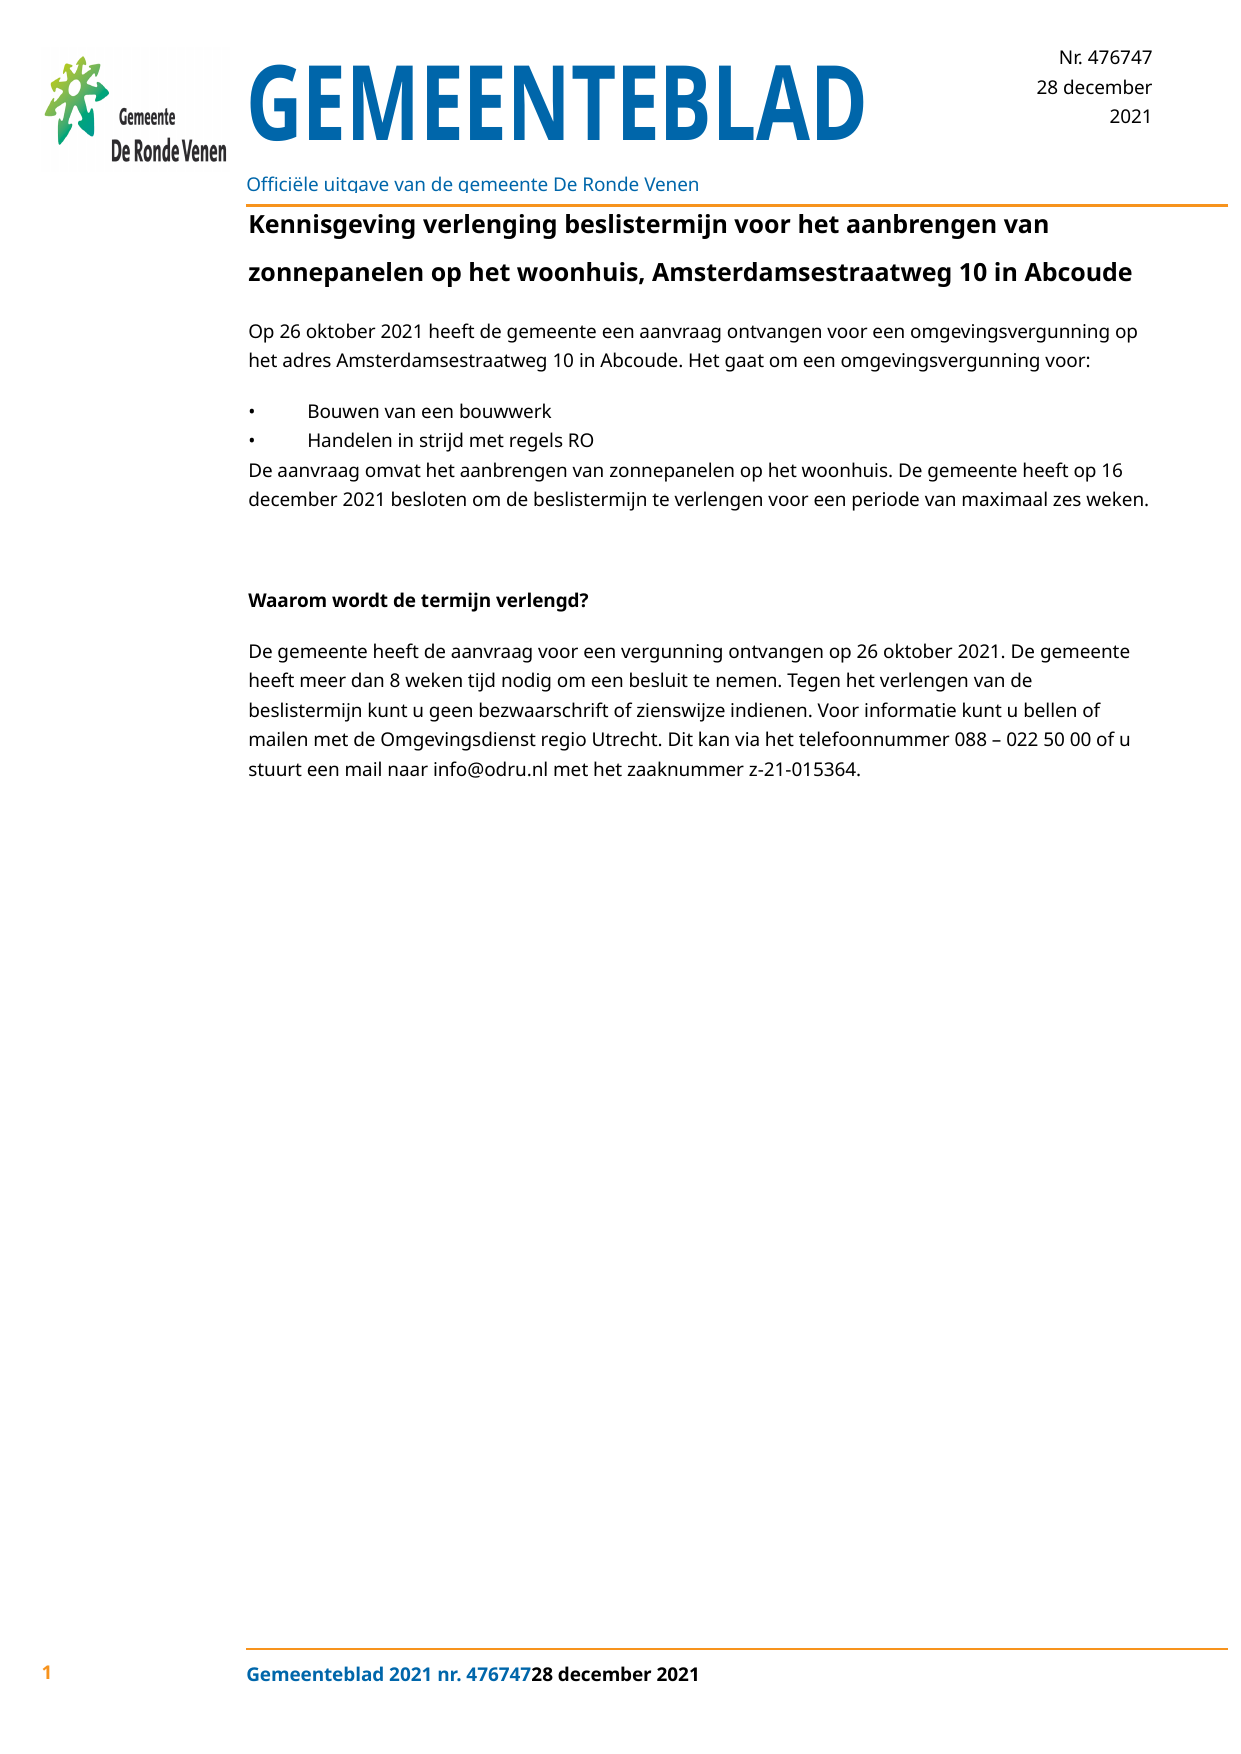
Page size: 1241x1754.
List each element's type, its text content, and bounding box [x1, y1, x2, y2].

text Op 26 oktober 2021 heeft de gemeente een aanvraag ontvangen voor een omgevingsvergunning op het adres Amsterdamsestraatweg 10 in Abcoude. Het gaat om een omgevingsvergunning voor: [248, 318, 1152, 373]
text Kennisgeving verlenging beslistermijn voor het aanbrengen van zonnepanelen op het woonhuis, Amsterdamsestraatweg 10 in Abcoude [248, 207, 1152, 288]
text Waarom wordt de termijn verlengd? [248, 587, 1152, 613]
list Handelen in strijd met regels RO [248, 427, 1152, 453]
picture [41, 47, 231, 172]
text De gemeente heeft de aanvraag voor een vergunning ontvangen op 26 oktober 2021. De gemeente heeft meer dan 8 weken tijd nodig om een besluit te nemen. Tegen het verlengen van de beslistermijn kunt u geen bezwaarschrift of zienswijze indienen. Voor informatie kunt u bellen of mailen met de Omgevingsdienst regio Utrecht. Dit kan via het telefoonnummer 088 – 022 50 00 of u stuurt een mail naar info@odru.nl met het zaaknummer z-21-015364. [248, 638, 1152, 782]
text De aanvraag omvat het aanbrengen van zonnepanelen op het woonhuis. De gemeente heeft op 16 december 2021 besloten om de beslistermijn te verlengen voor een periode van maximaal zes weken. [248, 457, 1152, 512]
list Bouwen van een bouwwerk [248, 398, 1152, 424]
